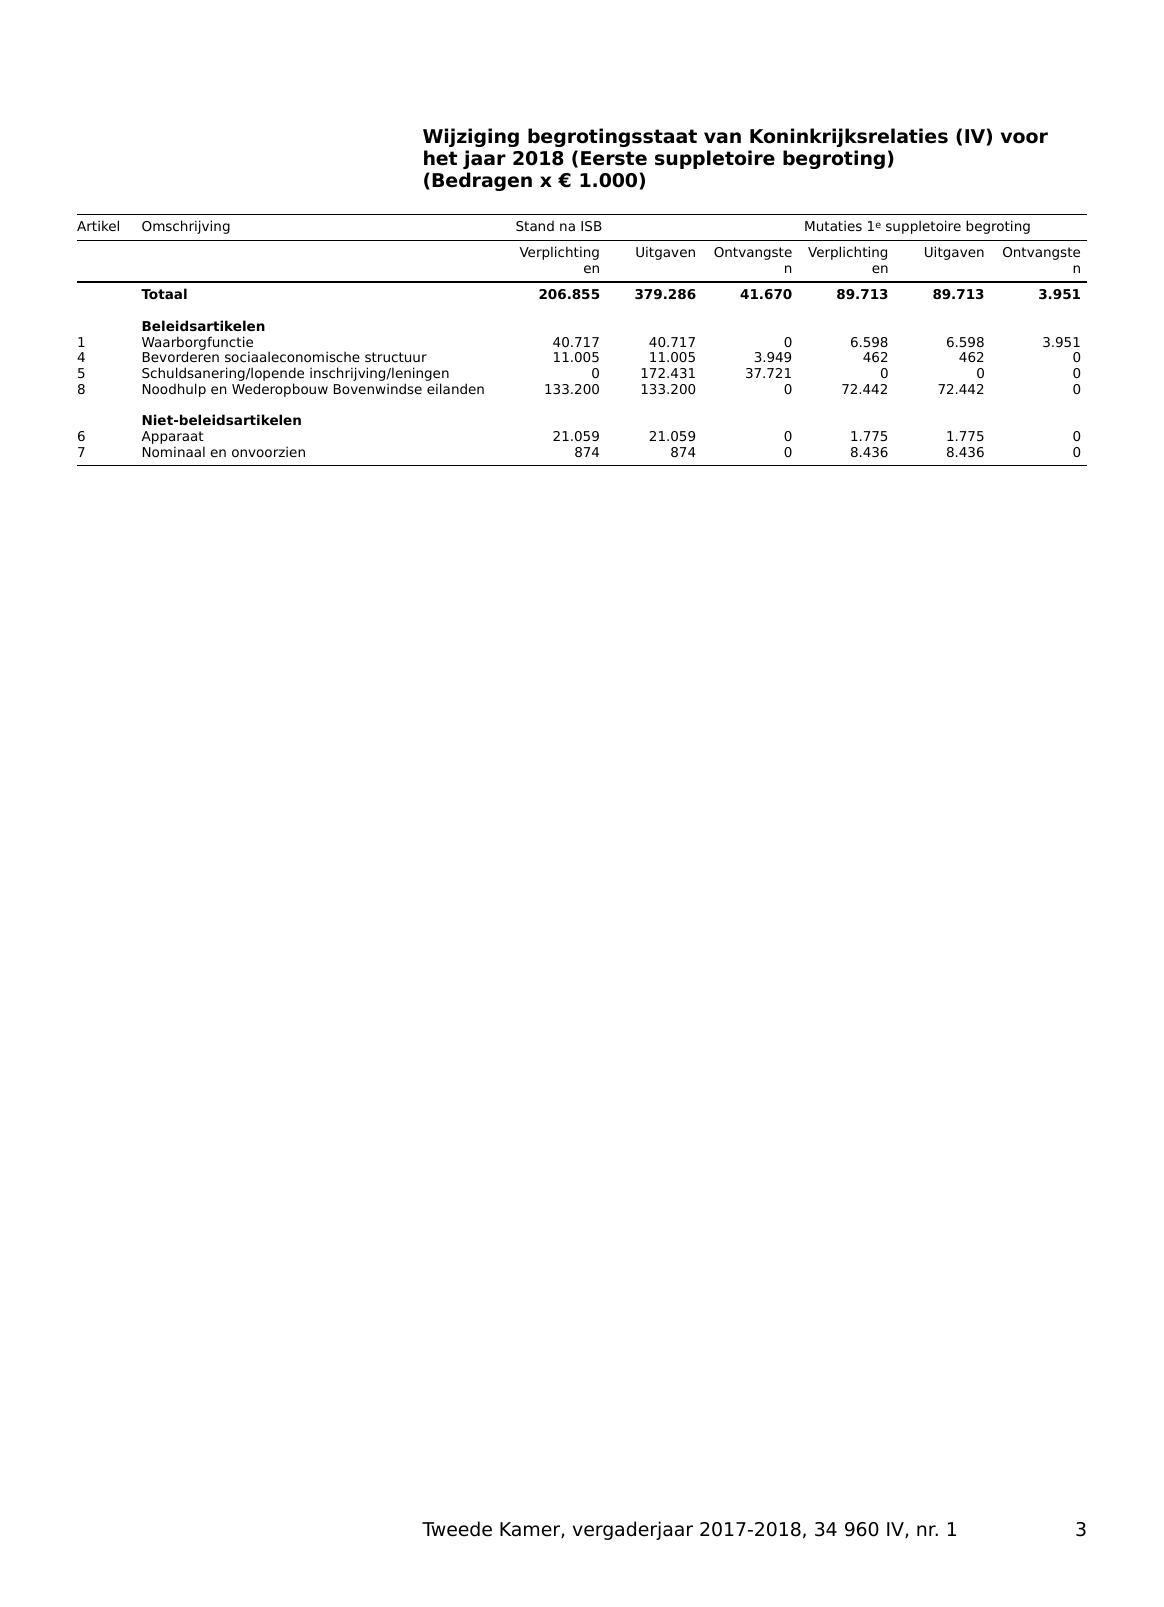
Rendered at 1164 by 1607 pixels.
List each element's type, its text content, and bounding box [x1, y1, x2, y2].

table_cell [798, 303, 894, 319]
table_cell Waarborgfunctie [136, 334, 509, 350]
table_cell Verplichtingen [798, 241, 894, 281]
table_cell 172.431 [606, 366, 702, 382]
table_cell 21.059 [510, 429, 606, 444]
table_cell 41.670 [702, 283, 798, 303]
table_cell 0 [702, 382, 798, 397]
table_cell [77, 303, 136, 319]
table_cell 89.713 [798, 283, 894, 303]
table_cell 1 [77, 334, 136, 350]
table_cell 3.951 [990, 283, 1087, 303]
table_cell [77, 397, 136, 413]
table_cell 21.059 [606, 429, 702, 444]
table_cell 8.436 [894, 445, 990, 465]
table_cell 206.855 [510, 283, 606, 303]
table_cell 874 [510, 445, 606, 465]
table_cell 3.949 [702, 350, 798, 366]
table_cell [894, 303, 990, 319]
table_cell [510, 319, 606, 334]
table_cell Bevorderen sociaaleconomische structuur [136, 350, 509, 366]
table_cell 5 [77, 366, 136, 382]
table_cell [510, 303, 606, 319]
table_cell 4 [77, 350, 136, 366]
table_cell 1.775 [798, 429, 894, 444]
table_cell [606, 303, 702, 319]
table_cell 37.721 [702, 366, 798, 382]
table_cell 0 [798, 366, 894, 382]
table_cell 72.442 [894, 382, 990, 397]
table_header Stand na ISB [510, 215, 798, 239]
table_cell Ontvangsten [702, 241, 798, 281]
table_cell [77, 241, 136, 281]
table_cell 0 [990, 382, 1087, 397]
table_cell 462 [894, 350, 990, 366]
table_cell Uitgaven [606, 241, 702, 281]
table_cell [990, 319, 1087, 334]
table_cell 89.713 [894, 283, 990, 303]
table_cell 40.717 [510, 334, 606, 350]
table_cell 0 [702, 334, 798, 350]
table_cell [894, 319, 990, 334]
table_cell [702, 303, 798, 319]
table_cell [136, 241, 509, 281]
table_cell 379.286 [606, 283, 702, 303]
table_cell 133.200 [510, 382, 606, 397]
table_header Mutaties 1e suppletoire begroting [798, 215, 1087, 239]
table_cell [77, 319, 136, 334]
table_cell Ontvangsten [990, 241, 1087, 281]
table_cell 0 [510, 366, 606, 382]
table_cell 7 [77, 445, 136, 465]
table_cell [606, 397, 702, 413]
table_cell 11.005 [606, 350, 702, 366]
table_cell [136, 397, 509, 413]
table_cell 6.598 [798, 334, 894, 350]
table_cell 6 [77, 429, 136, 444]
table_cell 0 [702, 445, 798, 465]
text (Bedragen x € 1.000) [422, 169, 1087, 192]
table_cell 874 [606, 445, 702, 465]
table_cell Apparaat [136, 429, 509, 444]
text Wijziging begrotingsstaat van Koninkrijksrelaties (IV) voor het jaar 2018 (Eerste suppletoire begroting) [422, 126, 1087, 169]
table_cell 8.436 [798, 445, 894, 465]
table_cell 0 [990, 366, 1087, 382]
table_cell [136, 303, 509, 319]
table_cell [510, 397, 606, 413]
table_header Artikel [77, 215, 136, 239]
table_cell 0 [990, 445, 1087, 465]
table_cell [510, 413, 606, 429]
table_cell Nominaal en onvoorzien [136, 445, 509, 465]
table_cell 1.775 [894, 429, 990, 444]
table_cell 72.442 [798, 382, 894, 397]
table_cell [606, 413, 702, 429]
table_cell 0 [990, 429, 1087, 444]
table_cell 0 [894, 366, 990, 382]
table_cell [702, 413, 798, 429]
table_cell [606, 319, 702, 334]
table_cell Noodhulp en Wederopbouw Bovenwindse eilanden [136, 382, 509, 397]
table_cell 0 [702, 429, 798, 444]
table_cell [77, 283, 136, 303]
table_cell 8 [77, 382, 136, 397]
table_cell [894, 413, 990, 429]
table_cell [77, 413, 136, 429]
table_cell 462 [798, 350, 894, 366]
table_cell 0 [990, 350, 1087, 366]
table_cell Beleidsartikelen [136, 319, 509, 334]
table_cell [894, 397, 990, 413]
table_cell 133.200 [606, 382, 702, 397]
table_cell Verplichtingen [510, 241, 606, 281]
table_cell Niet-beleidsartikelen [136, 413, 509, 429]
table_cell [798, 319, 894, 334]
table_cell Uitgaven [894, 241, 990, 281]
table_cell 6.598 [894, 334, 990, 350]
table_cell [702, 319, 798, 334]
table_cell [990, 303, 1087, 319]
table_cell [990, 397, 1087, 413]
table_cell Schuldsanering/lopende inschrijving/leningen [136, 366, 509, 382]
table_cell Totaal [136, 283, 509, 303]
table_cell [798, 397, 894, 413]
table_cell 40.717 [606, 334, 702, 350]
table_cell [798, 413, 894, 429]
table_cell [702, 397, 798, 413]
table_cell [990, 413, 1087, 429]
table_cell 11.005 [510, 350, 606, 366]
table_cell 3.951 [990, 334, 1087, 350]
table_header Omschrijving [136, 215, 509, 239]
